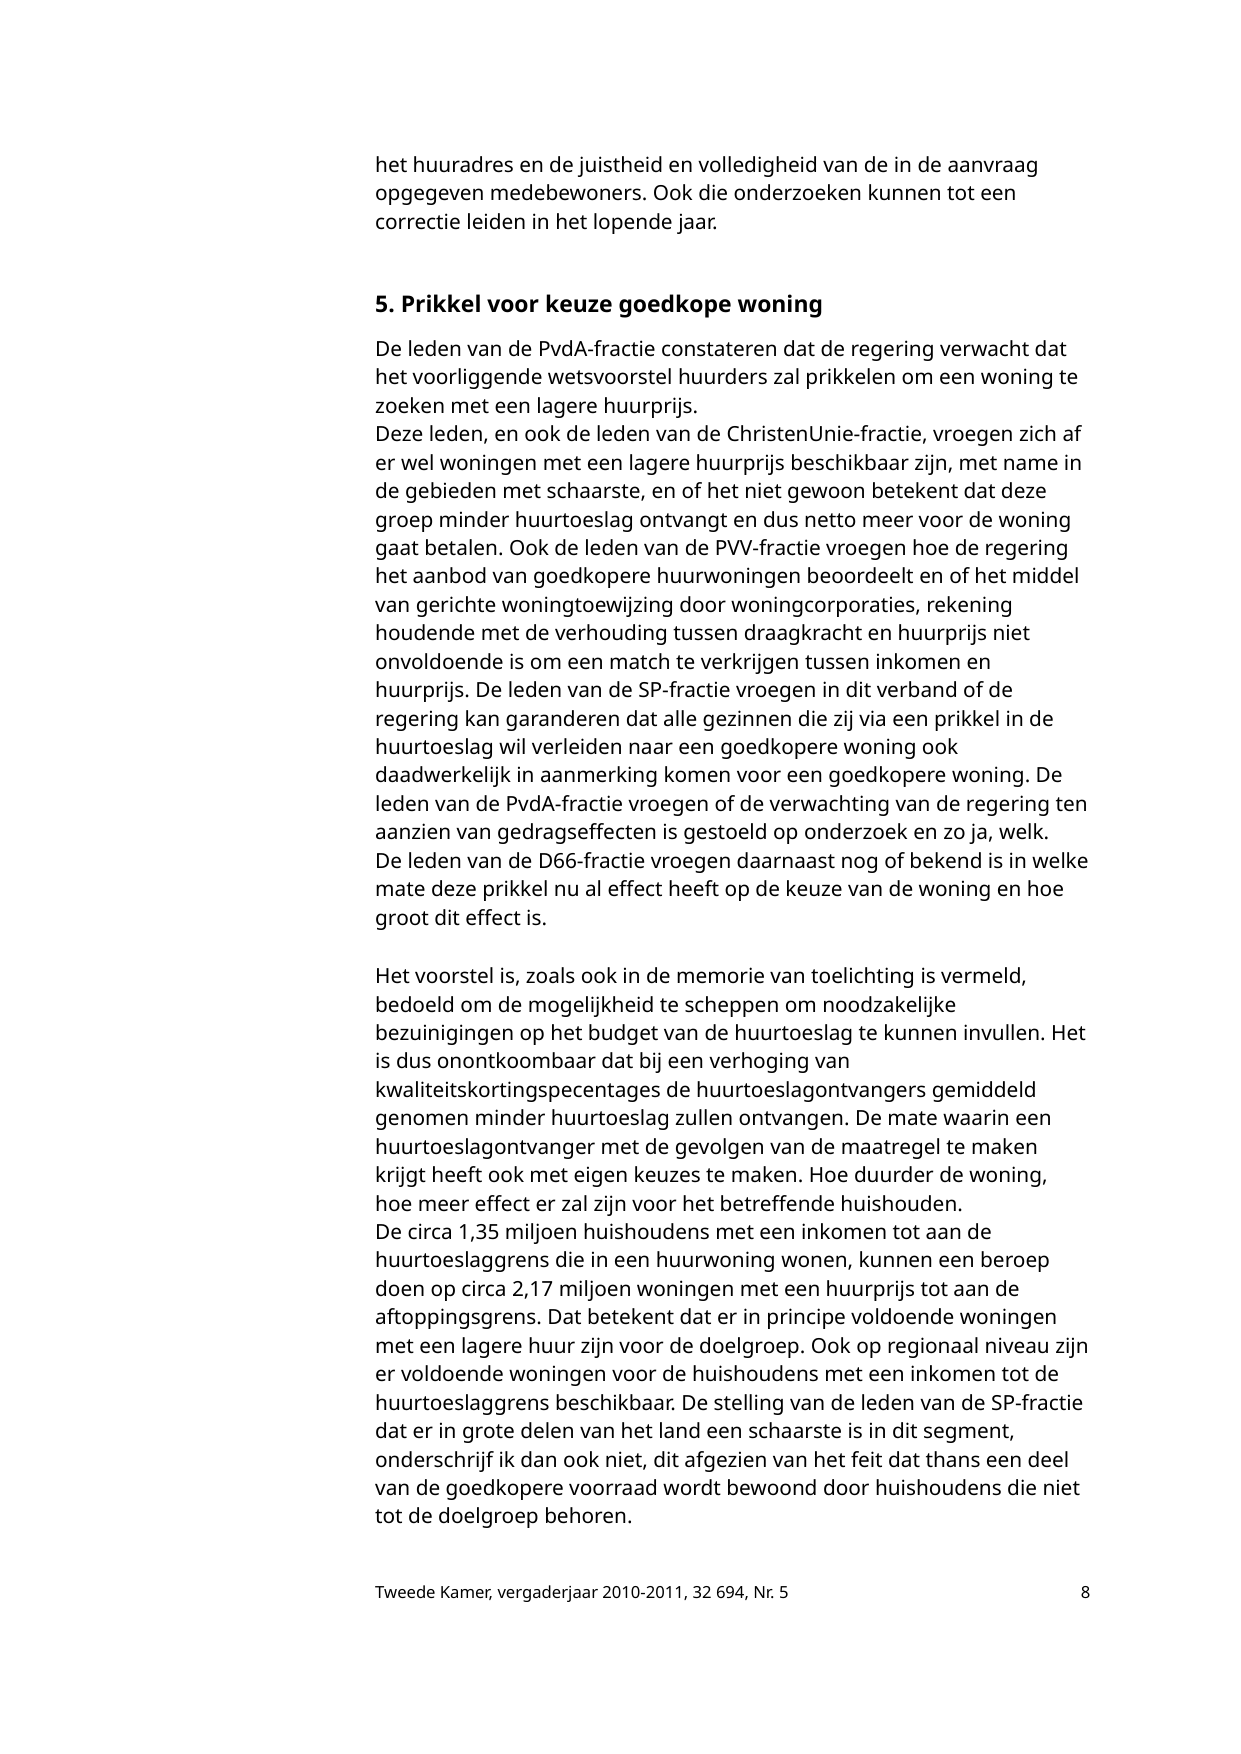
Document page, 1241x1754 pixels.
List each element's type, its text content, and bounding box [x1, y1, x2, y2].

text De leden van de D66-fractie vroegen daarnaast nog of bekend is in welke mate deze prikkel nu al effect heeft op de keuze van de woning en hoe groot dit effect is. [375, 846, 1090, 931]
text het huuradres en de juistheid en volledigheid van de in de aanvraag opgegeven medebewoners. Ook die onderzoeken kunnen tot een correctie leiden in het lopende jaar. [375, 150, 1090, 235]
text Deze leden, en ook de leden van de ChristenUnie-fractie, vroegen zich af er wel woningen met een lagere huurprijs beschikbaar zijn, met name in de gebieden met schaarste, en of het niet gewoon betekent dat deze groep minder huurtoeslag ontvangt en dus netto meer voor de woning gaat betalen. Ook de leden van de PVV-fractie vroegen hoe de regering het aanbod van goedkopere huurwoningen beoordeelt en of het middel van gerichte woningtoewijzing door woningcorporaties, rekening houdende met de verhouding tussen draagkracht en huurprijs niet onvoldoende is om een match te verkrijgen tussen inkomen en huurprijs. De leden van de SP-fractie vroegen in dit verband of de regering kan garanderen dat alle gezinnen die zij via een prikkel in de huurtoeslag wil verleiden naar een goedkopere woning ook daadwerkelijk in aanmerking komen voor een goedkopere woning. De leden van de PvdA-fractie vroegen of de verwachting van de regering ten aanzien van gedragseffecten is gestoeld op onderzoek en zo ja, welk. [375, 419, 1090, 846]
text De circa 1,35 miljoen huishoudens met een inkomen tot aan de huurtoeslaggrens die in een huurwoning wonen, kunnen een beroep doen op circa 2,17 miljoen woningen met een huurprijs tot aan de aftoppingsgrens. Dat betekent dat er in principe voldoende woningen met een lagere huur zijn voor de doelgroep. Ook op regionaal niveau zijn er voldoende woningen voor de huishoudens met een inkomen tot de huurtoeslaggrens beschikbaar. De stelling van de leden van de SP-fractie dat er in grote delen van het land een schaarste is in dit segment, onderschrijf ik dan ook niet, dit afgezien van het feit dat thans een deel van de goedkopere voorraad wordt bewoond door huishoudens die niet tot de doelgroep behoren. [375, 1217, 1090, 1530]
text Het voorstel is, zoals ook in de memorie van toelichting is vermeld, bedoeld om de mogelijkheid te scheppen om noodzakelijke bezuinigingen op het budget van de huurtoeslag te kunnen invullen. Het is dus onontkoombaar dat bij een verhoging van kwaliteitskortingspecentages de huurtoeslagontvangers gemiddeld genomen minder huurtoeslag zullen ontvangen. De mate waarin een huurtoeslagontvanger met de gevolgen van de maatregel te maken krijgt heeft ook met eigen keuzes te maken. Hoe duurder de woning, hoe meer effect er zal zijn voor het betreffende huishouden. [375, 961, 1090, 1217]
text De leden van de PvdA-fractie constateren dat de regering verwacht dat het voorliggende wetsvoorstel huurders zal prikkelen om een woning te zoeken met een lagere huurprijs. [375, 334, 1090, 419]
subtitle 5. Prikkel voor keuze goedkope woning [375, 288, 1090, 319]
